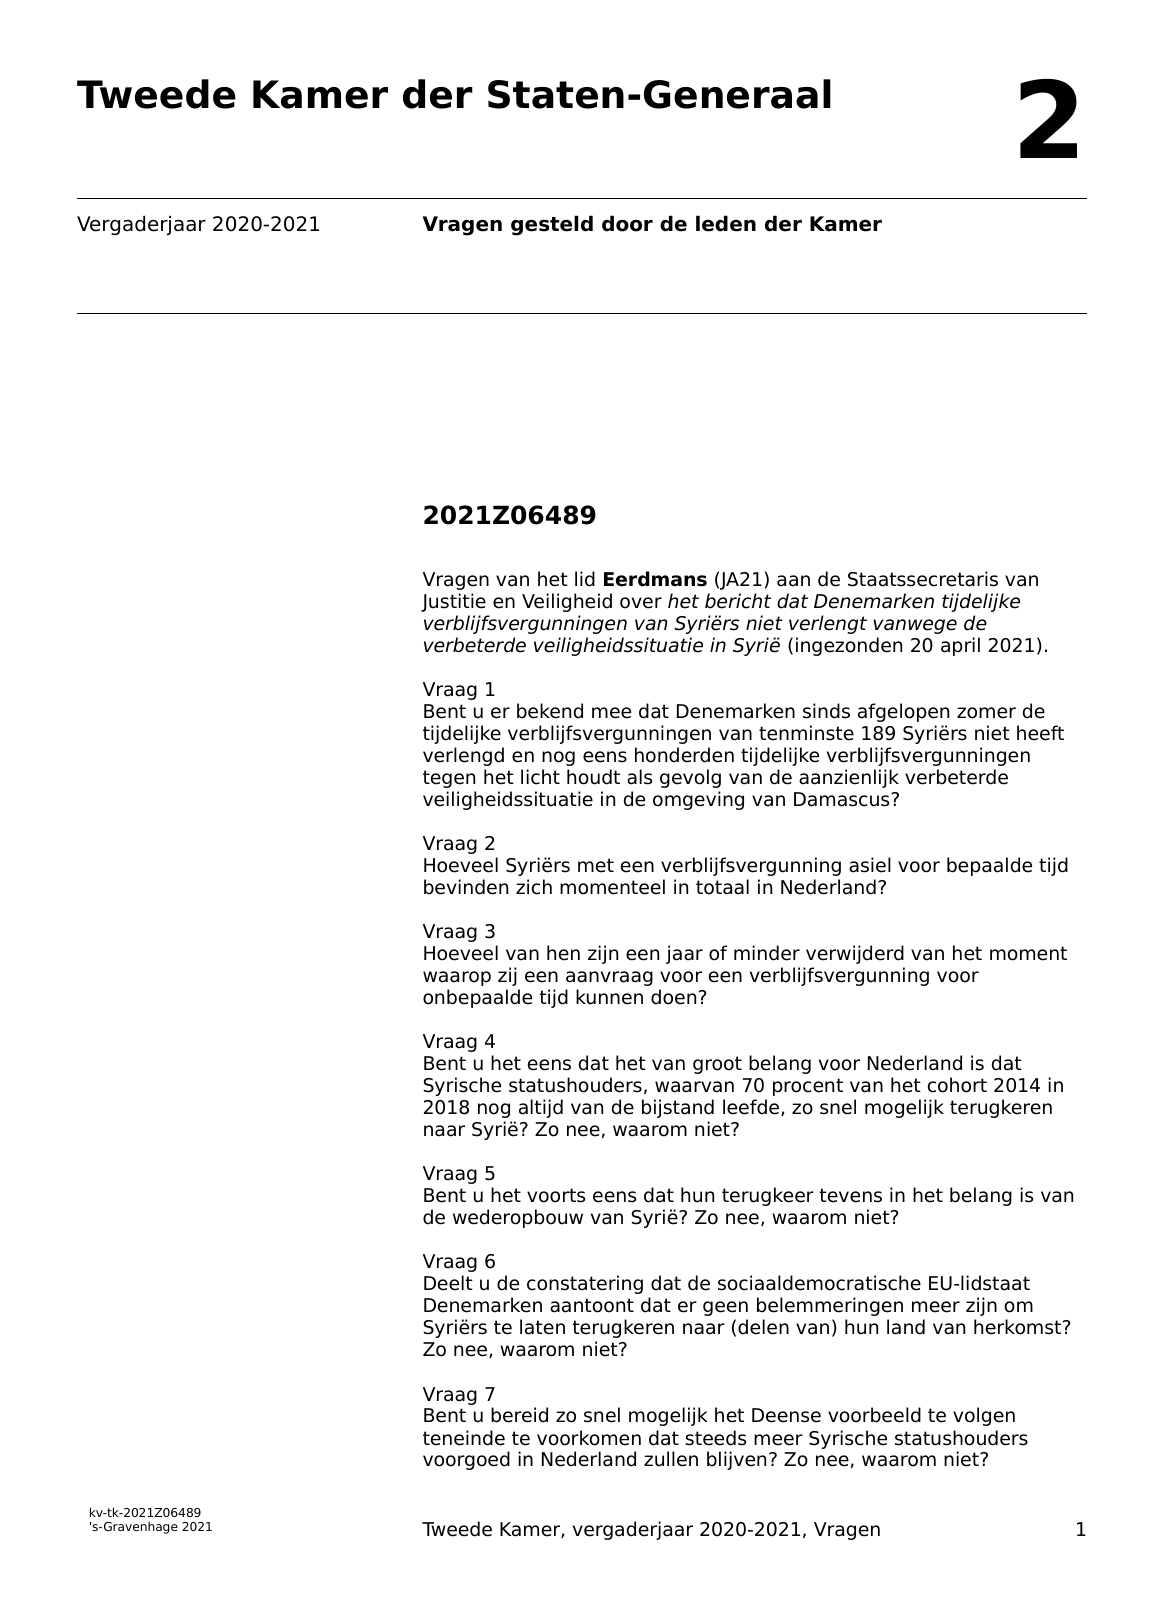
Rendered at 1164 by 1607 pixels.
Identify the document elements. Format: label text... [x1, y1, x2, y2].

text 2021Z06489 [422, 501, 1087, 531]
text kv-tk-2021Z06489 [88, 1506, 323, 1520]
text Bent u bereid zo snel mogelijk het Deense voorbeeld te volgen teneinde te voorkomen dat steeds meer Syrische statushouders voorgoed in Nederland zullen blijven? Zo nee, waarom niet? [422, 1405, 1087, 1471]
text Hoeveel Syriërs met een verblijfsvergunning asiel voor bepaalde tijd bevinden zich momenteel in totaal in Nederland? [422, 855, 1087, 899]
text 's-Gravenhage 2021 [88, 1520, 323, 1534]
text Bent u het eens dat het van groot belang voor Nederland is dat Syrische statushouders, waarvan 70 procent van het cohort 2014 in 2018 nog altijd van de bijstand leefde, zo snel mogelijk terugkeren naar Syrië? Zo nee, waarom niet? [422, 1053, 1087, 1141]
text Vraag 7 [422, 1383, 1087, 1405]
table_header 2 [886, 59, 1087, 198]
table_header Tweede Kamer der Staten-Generaal [77, 59, 886, 198]
text Bent u het voorts eens dat hun terugkeer tevens in het belang is van de wederopbouw van Syrië? Zo nee, waarom niet? [422, 1185, 1087, 1229]
text Vraag 1 [422, 679, 1087, 701]
text Vraag 6 [422, 1251, 1087, 1273]
text Vragen van het lid Eerdmans (JA21) aan de Staatssecretaris van Justitie en Veiligheid over het bericht dat Denemarken tijdelijke verblijfsvergunningen van Syriërs niet verlengt vanwege de verbeterde veiligheidssituatie in Syrië (ingezonden 20 april 2021). [422, 569, 1087, 657]
text Vraag 3 [422, 921, 1087, 943]
text Deelt u de constatering dat de sociaaldemocratische EU-lidstaat Denemarken aantoont dat er geen belemmeringen meer zijn om Syriërs te laten terugkeren naar (delen van) hun land van herkomst? Zo nee, waarom niet? [422, 1273, 1087, 1361]
table_cell Vergaderjaar 2020-2021 [77, 199, 422, 313]
text Bent u er bekend mee dat Denemarken sinds afgelopen zomer de tijdelijke verblijfsvergunningen van tenminste 189 Syriërs niet heeft verlengd en nog eens honderden tijdelijke verblijfsvergunningen tegen het licht houdt als gevolg van de aanzienlijk verbeterde veiligheidssituatie in de omgeving van Damascus? [422, 701, 1087, 811]
table_cell Vragen gesteld door de leden der Kamer [422, 199, 1087, 313]
text Hoeveel van hen zijn een jaar of minder verwijderd van het moment waarop zij een aanvraag voor een verblijfsvergunning voor onbepaalde tijd kunnen doen? [422, 943, 1087, 1009]
text Vraag 5 [422, 1163, 1087, 1185]
text Vraag 4 [422, 1031, 1087, 1053]
text Vraag 2 [422, 833, 1087, 855]
